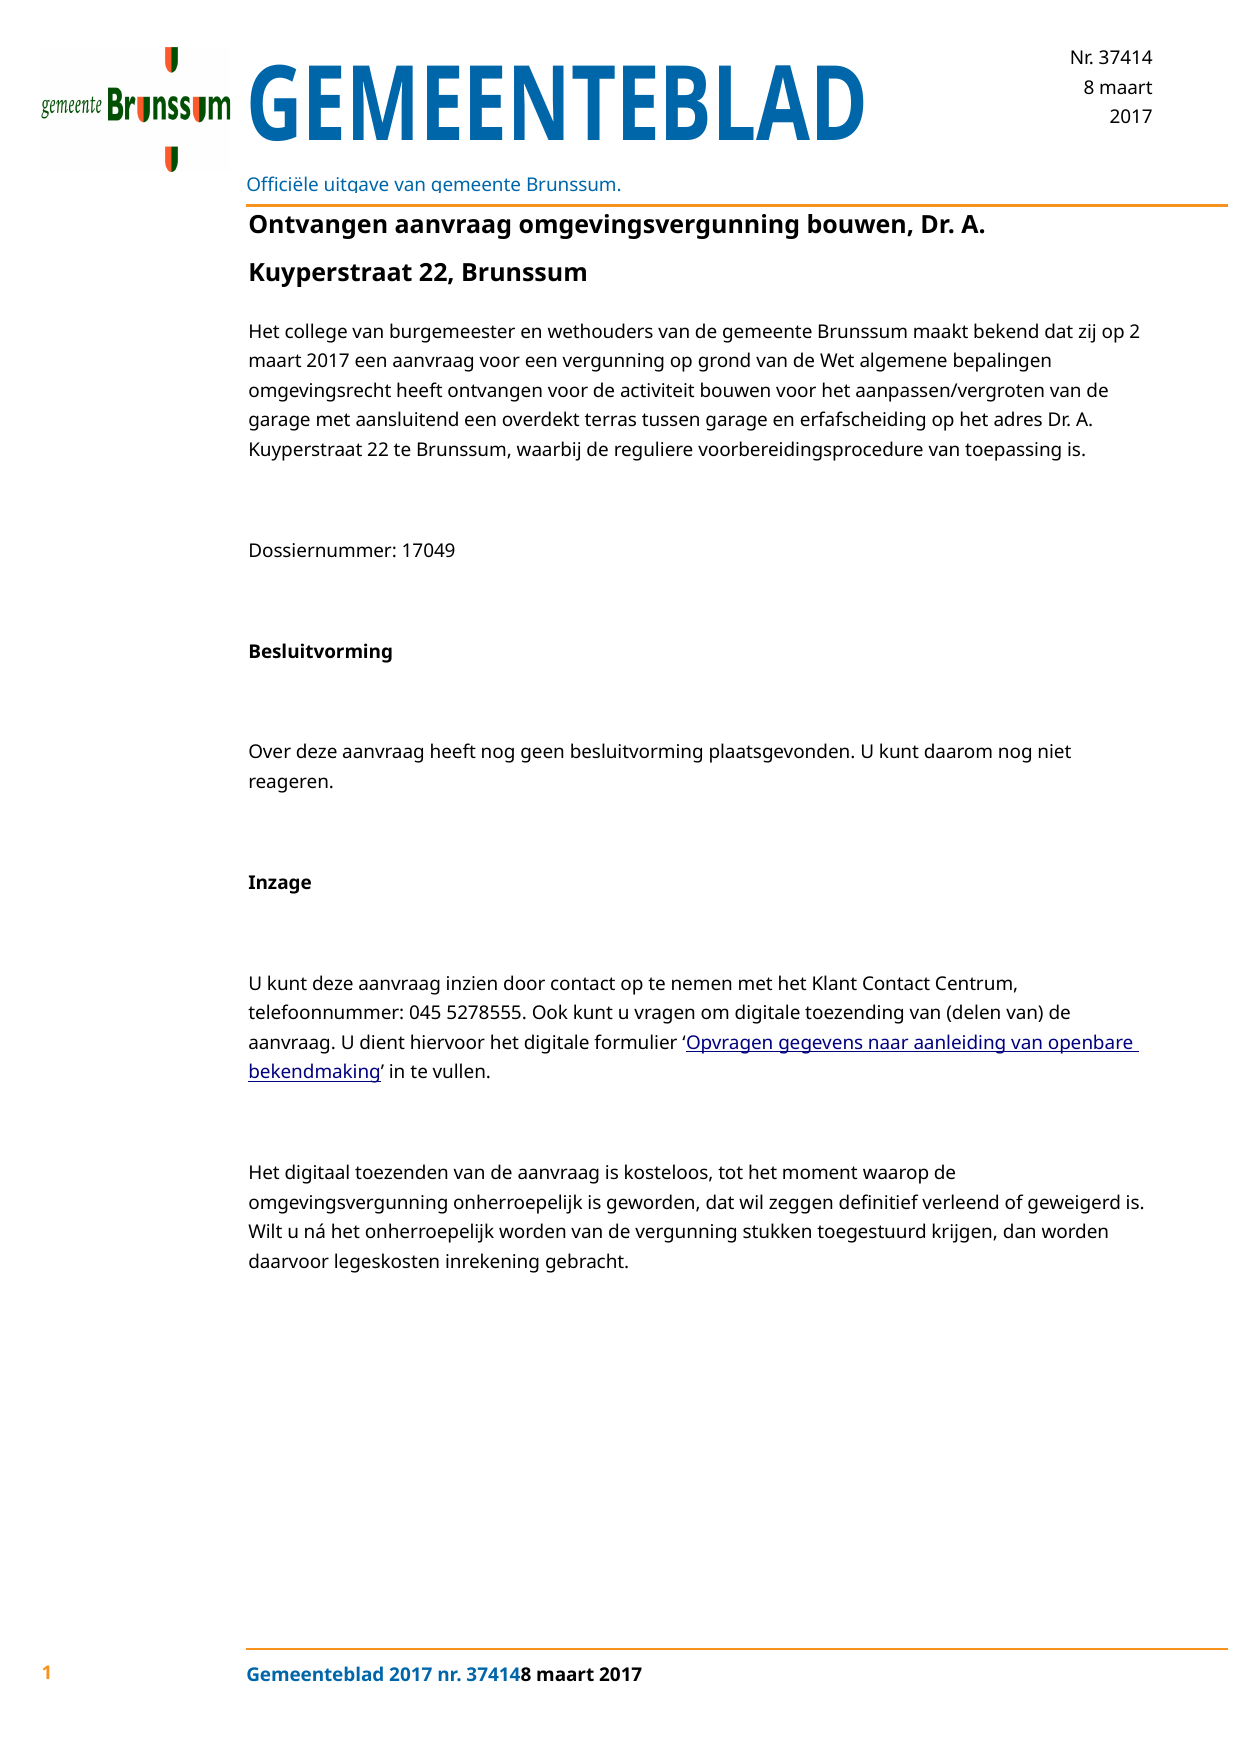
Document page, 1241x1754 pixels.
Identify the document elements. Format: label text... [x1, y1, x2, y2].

text Ontvangen aanvraag omgevingsvergunning bouwen, Dr. A. Kuyperstraat 22, Brunssum [248, 207, 1152, 288]
text Besluitvorming [248, 638, 1152, 664]
text Het college van burgemeester en wethouders van de gemeente Brunssum maakt bekend dat zij op 2 maart 2017 een aanvraag voor een vergunning op grond van de Wet algemene bepalingen omgevingsrecht heeft ontvangen voor de activiteit bouwen voor het aanpassen/vergroten van de garage met aansluitend een overdekt terras tussen garage en erfafscheiding op het adres Dr. A. Kuyperstraat 22 te Brunssum, waarbij de reguliere voorbereidingsprocedure van toepassing is. [248, 318, 1152, 462]
text Dossiernummer: 17049 [248, 537, 1152, 563]
text Over deze aanvraag heeft nog geen besluitvorming plaatsgevonden. U kunt daarom nog niet reageren. [248, 739, 1152, 794]
text Inzage [248, 869, 1152, 895]
text Het digitaal toezenden van de aanvraag is kosteloos, tot het moment waarop de omgevingsvergunning onherroepelijk is geworden, dat wil zeggen definitief verleend of geweigerd is. Wilt u ná het onherroepelijk worden van de vergunning stukken toegestuurd krijgen, dan worden daarvoor legeskosten inrekening gebracht. [248, 1159, 1152, 1274]
text U kunt deze aanvraag inzien door contact op te nemen met het Klant Contact Centrum, telefoonnummer: 045 5278555. Ook kunt u vragen om digitale toezending van (delen van) de aanvraag. U dient hiervoor het digitale formulier ‘Opvragen gegevens naar aanleiding van openbare bekendmaking’ in te vullen. [248, 970, 1152, 1084]
picture [41, 47, 231, 172]
